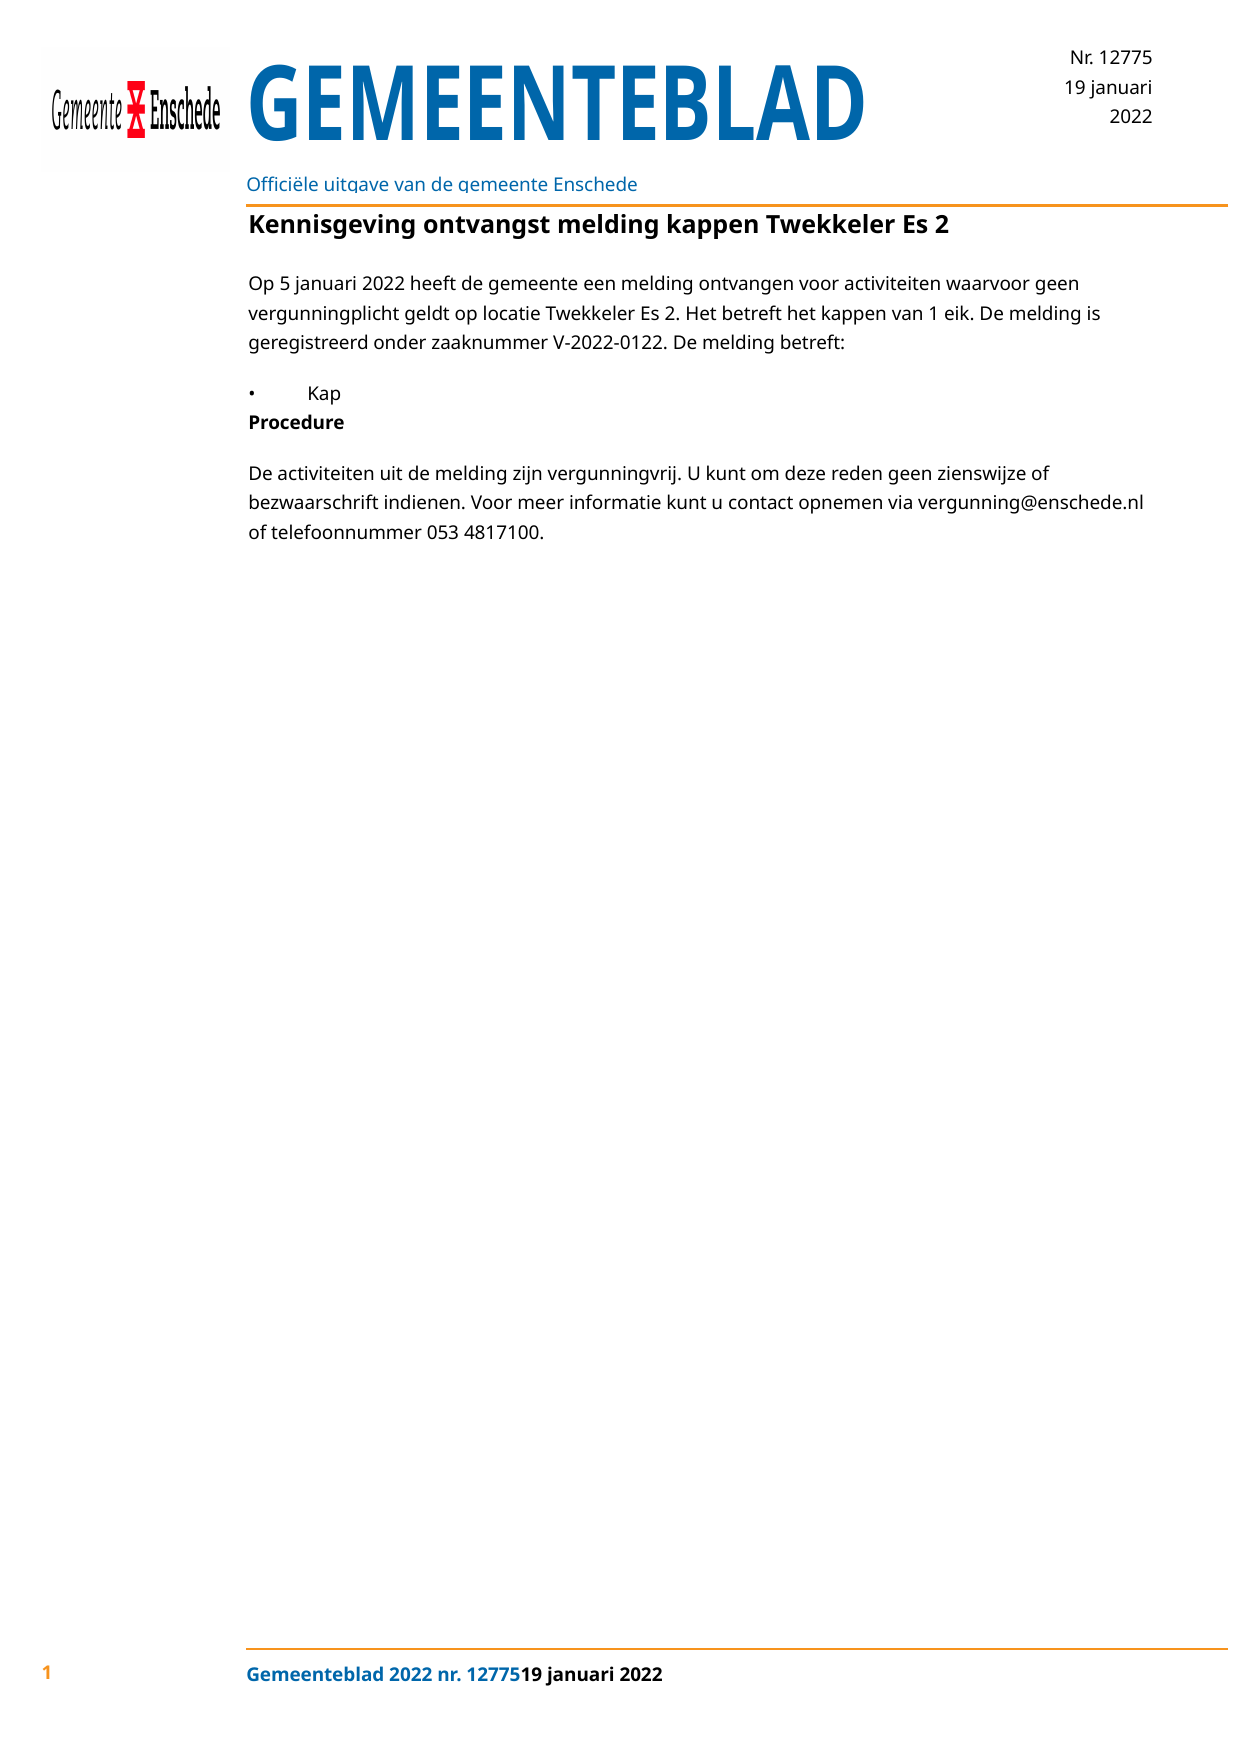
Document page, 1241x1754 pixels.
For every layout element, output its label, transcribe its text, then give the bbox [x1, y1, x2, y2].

picture [41, 47, 231, 172]
list Kap [248, 380, 1152, 406]
text Procedure [248, 409, 1152, 435]
text Op 5 januari 2022 heeft de gemeente een melding ontvangen voor activiteiten waarvoor geen vergunningplicht geldt op locatie Twekkeler Es 2. Het betreft het kappen van 1 eik. De melding is geregistreerd onder zaaknummer V-2022-0122. De melding betreft: [248, 270, 1152, 355]
text De activiteiten uit de melding zijn vergunningvrij. U kunt om deze reden geen zienswijze of bezwaarschrift indienen. Voor meer informatie kunt u contact opnemen via vergunning@enschede.nl of telefoonnummer 053 4817100. [248, 460, 1152, 545]
text Kennisgeving ontvangst melding kappen Twekkeler Es 2 [248, 207, 1152, 241]
